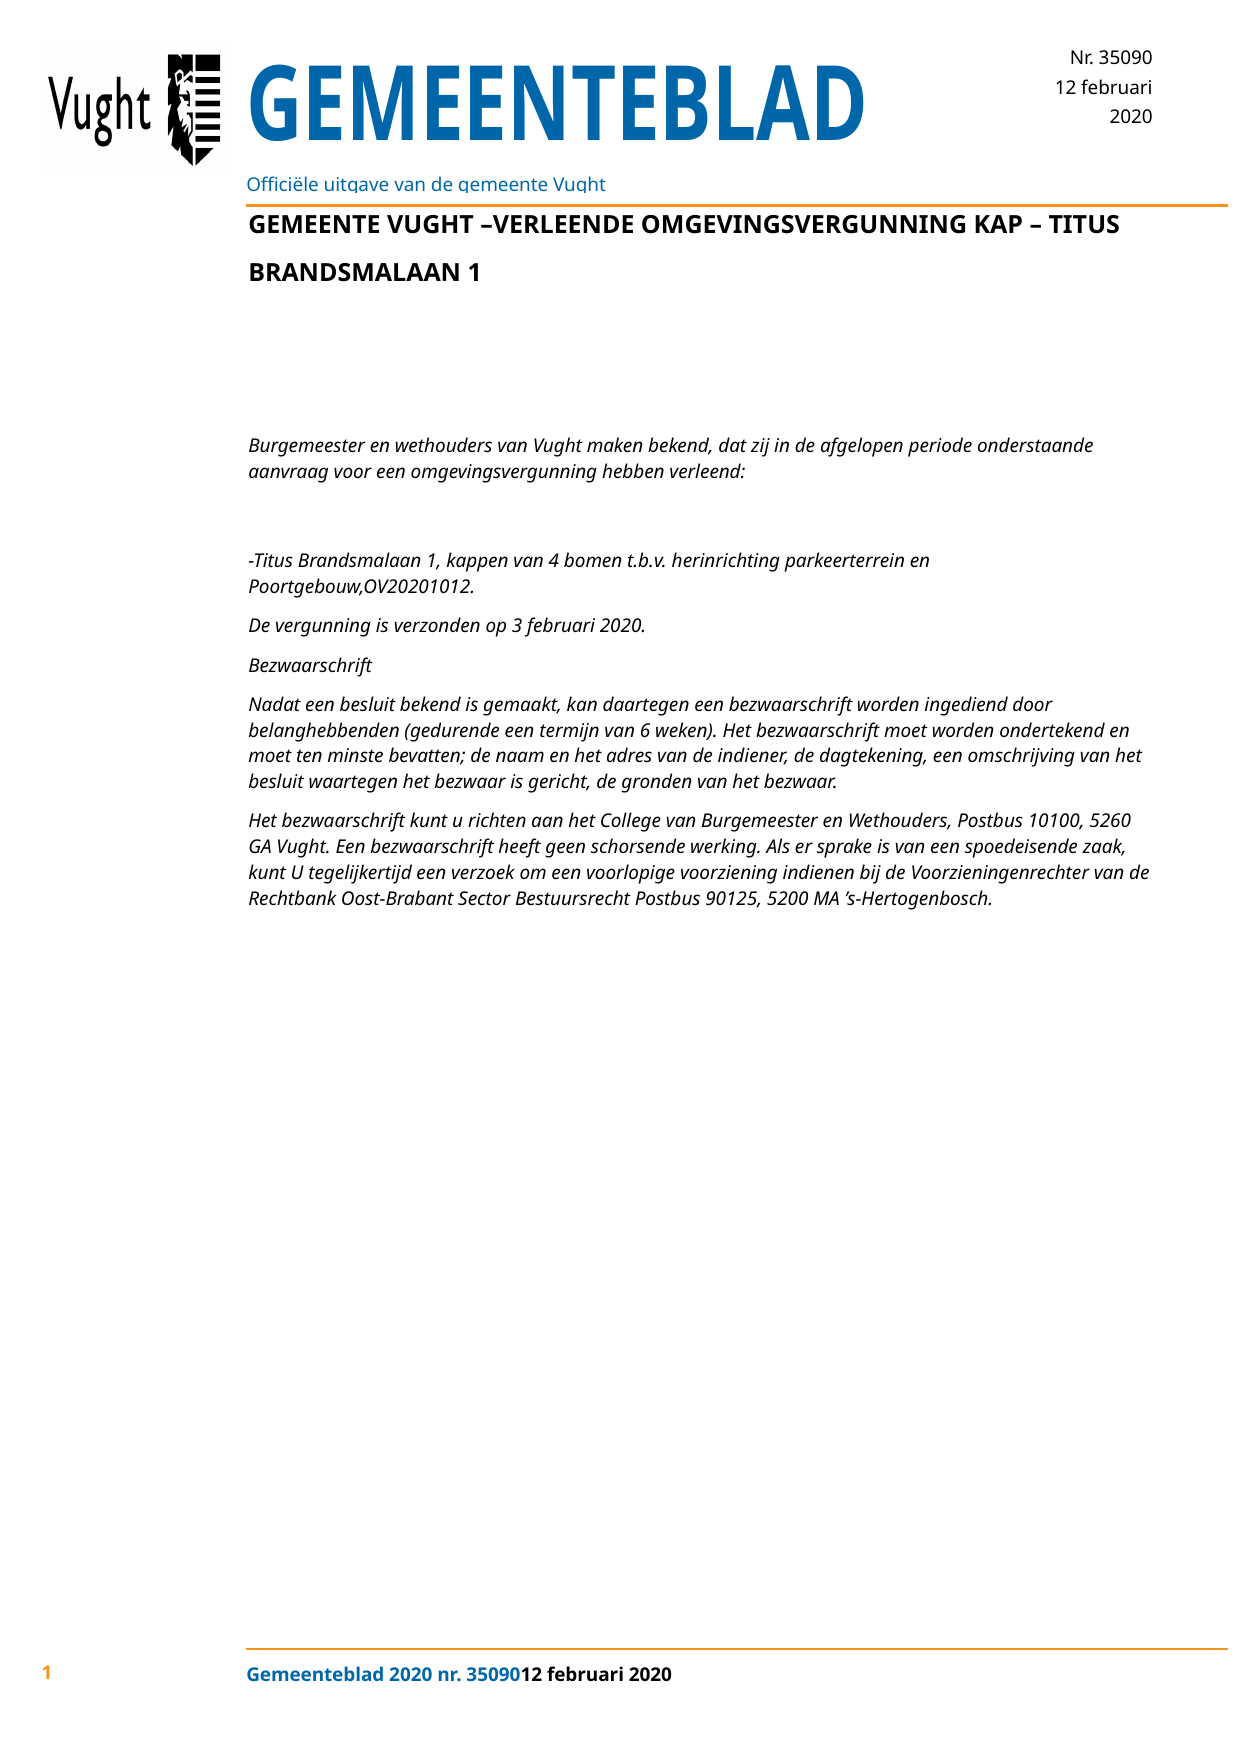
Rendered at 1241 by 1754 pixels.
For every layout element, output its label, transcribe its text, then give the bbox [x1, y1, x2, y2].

text GEMEENTE VUGHT –VERLEENDE OMGEVINGSVERGUNNING KAP – TITUS BRANDSMALAAN 1 [248, 207, 1152, 288]
text -Titus Brandsmalaan 1, kappen van 4 bomen t.b.v. herinrichting parkeerterrein en Poortgebouw,OV20201012. [248, 548, 1152, 599]
picture [41, 47, 231, 172]
text Het bezwaarschrift kunt u richten aan het College van Burgemeester en Wethouders, Postbus 10100, 5260 GA Vught. Een bezwaarschrift heeft geen schorsende werking. Als er sprake is van een spoedeisende zaak, kunt U tegelijkertijd een verzoek om een voorlopige voorziening indienen bij de Voorzieningenrechter van de Rechtbank Oost-Brabant Sector Bestuursrecht Postbus 90125, 5200 MA ’s-Hertogenbosch. [248, 808, 1152, 911]
text Bezwaarschrift [248, 652, 1152, 678]
text Nadat een besluit bekend is gemaakt, kan daartegen een bezwaarschrift worden ingediend door belanghebbenden (gedurende een termijn van 6 weken). Het bezwaarschrift moet worden ondertekend en moet ten minste bevatten; de naam en het adres van de indiener, de dagtekening, een omschrijving van het besluit waartegen het bezwaar is gericht, de gronden van het bezwaar. [248, 691, 1152, 794]
text De vergunning is verzonden op 3 februari 2020. [248, 613, 1152, 638]
text Burgemeester en wethouders van Vught maken bekend, dat zij in de afgelopen periode onderstaande aanvraag voor een omgevingsvergunning hebben verleend: [248, 432, 1152, 484]
